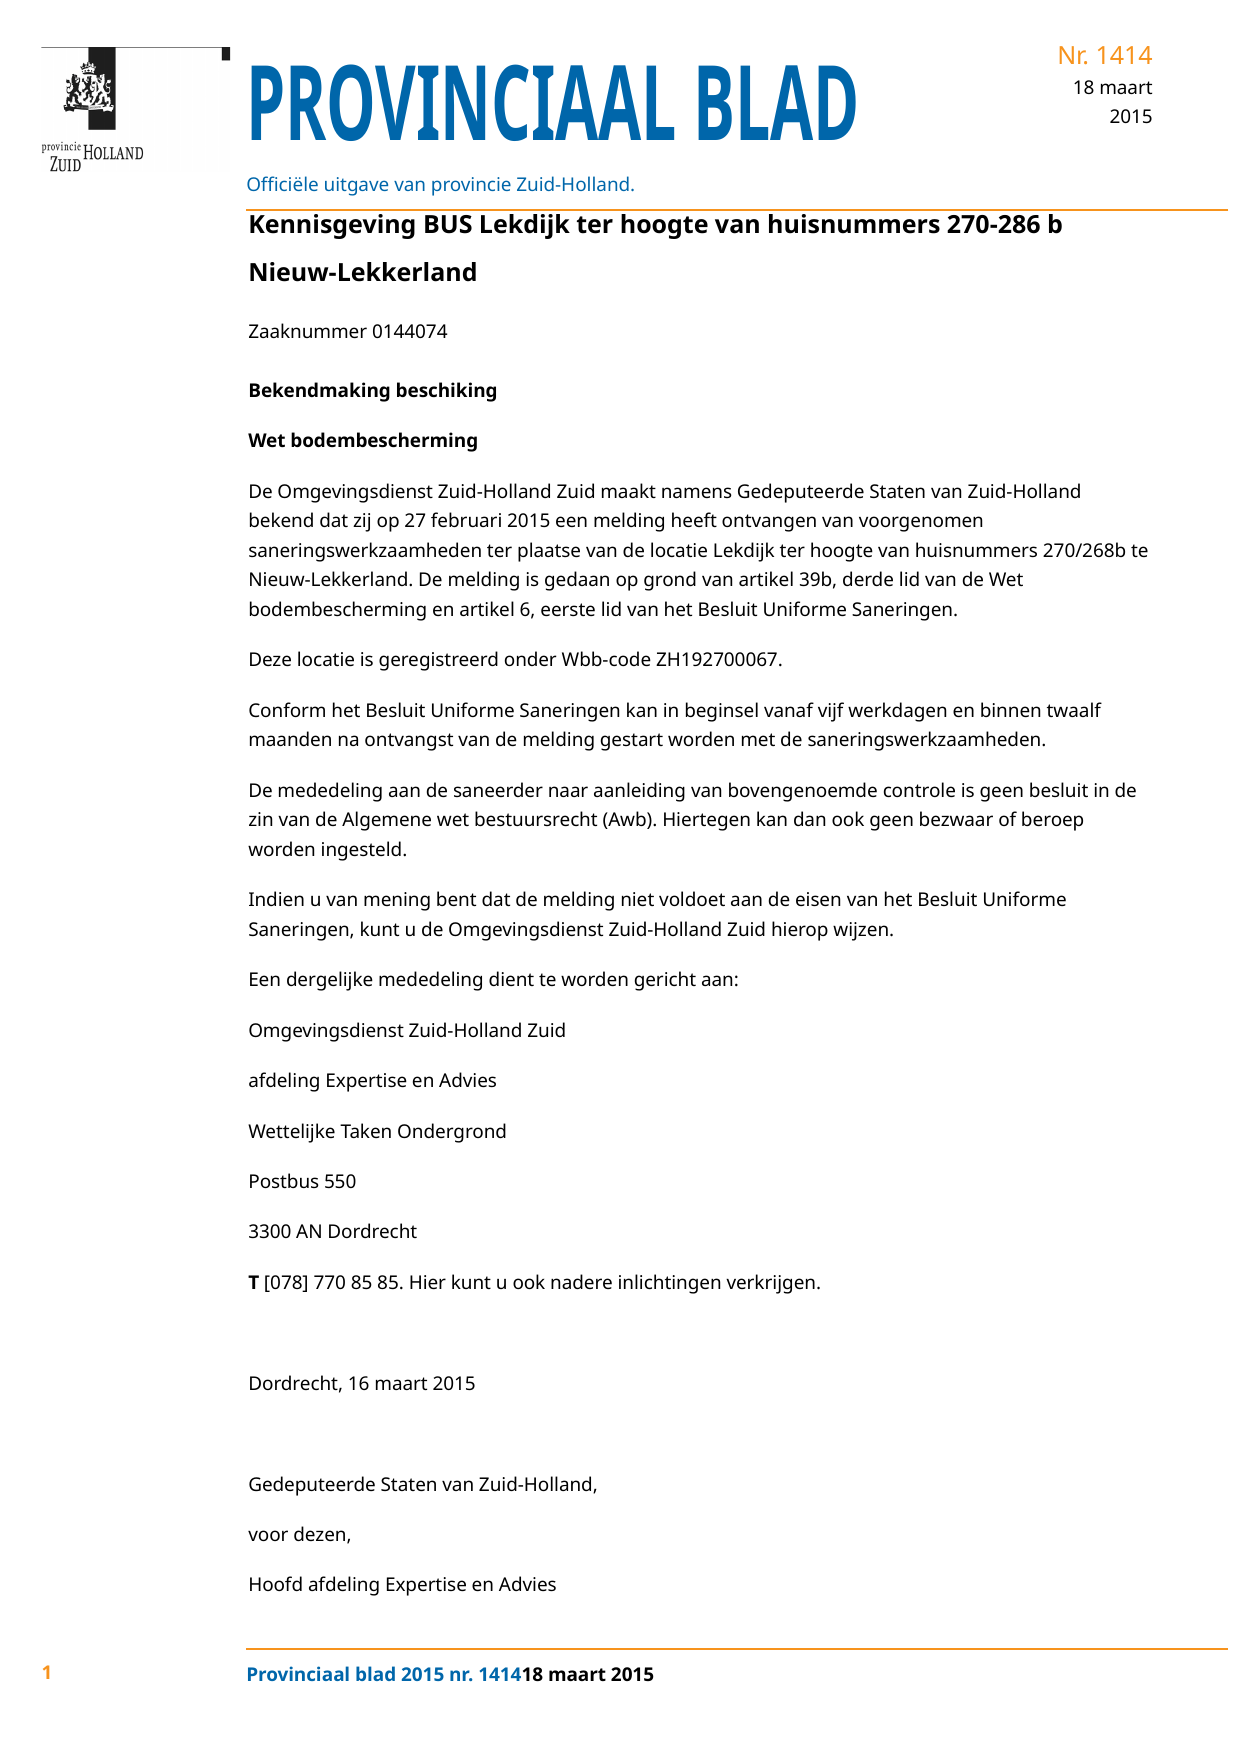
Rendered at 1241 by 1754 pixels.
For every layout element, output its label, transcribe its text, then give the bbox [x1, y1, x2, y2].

text 3300 AN Dordrecht [248, 1219, 1152, 1244]
picture [41, 47, 231, 172]
text Gedeputeerde Staten van Zuid-Holland, [248, 1471, 1152, 1497]
text Indien u van mening bent dat de melding niet voldoet aan de eisen van het Besluit Uniforme Saneringen, kunt u de Omgevingsdienst Zuid-Holland Zuid hierop wijzen. [248, 887, 1152, 942]
text Omgevingsdienst Zuid-Holland Zuid [248, 1017, 1152, 1043]
text De Omgevingsdienst Zuid-Holland Zuid maakt namens Gedeputeerde Staten van Zuid-Holland bekend dat zij op 27 februari 2015 een melding heeft ontvangen van voorgenomen saneringswerkzaamheden ter plaatse van de locatie Lekdijk ter hoogte van huisnummers 270/268b te Nieuw-Lekkerland. De melding is gedaan op grond van artikel 39b, derde lid van de Wet bodembescherming en artikel 6, eerste lid van het Besluit Uniforme Saneringen. [248, 478, 1152, 622]
text Wettelijke Taken Ondergrond [248, 1118, 1152, 1144]
text afdeling Expertise en Advies [248, 1067, 1152, 1093]
text Zaaknummer 0144074 [248, 318, 1152, 344]
text Postbus 550 [248, 1168, 1152, 1194]
text T [078] 770 85 85. Hier kunt u ook nadere inlichtingen verkrijgen. [248, 1269, 1152, 1295]
text Een dergelijke mededeling dient te worden gericht aan: [248, 967, 1152, 992]
text voor dezen, [248, 1521, 1152, 1547]
text Hoofd afdeling Expertise en Advies [248, 1572, 1152, 1597]
text Wet bodembescherming [248, 427, 1152, 453]
text Kennisgeving BUS Lekdijk ter hoogte van huisnummers 270-286 b Nieuw-Lekkerland [248, 211, 1152, 288]
text Conform het Besluit Uniforme Saneringen kan in beginsel vanaf vijf werkdagen en binnen twaalf maanden na ontvangst van de melding gestart worden met de saneringswerkzaamheden. [248, 697, 1152, 752]
text Dordrecht, 16 maart 2015 [248, 1370, 1152, 1396]
text Bekendmaking beschiking [248, 377, 1152, 403]
text Deze locatie is geregistreerd onder Wbb-code ZH192700067. [248, 647, 1152, 672]
text De mededeling aan de saneerder naar aanleiding van bovengenoemde controle is geen besluit in de zin van de Algemene wet bestuursrecht (Awb). Hiertegen kan dan ook geen bezwaar of beroep worden ingesteld. [248, 777, 1152, 862]
